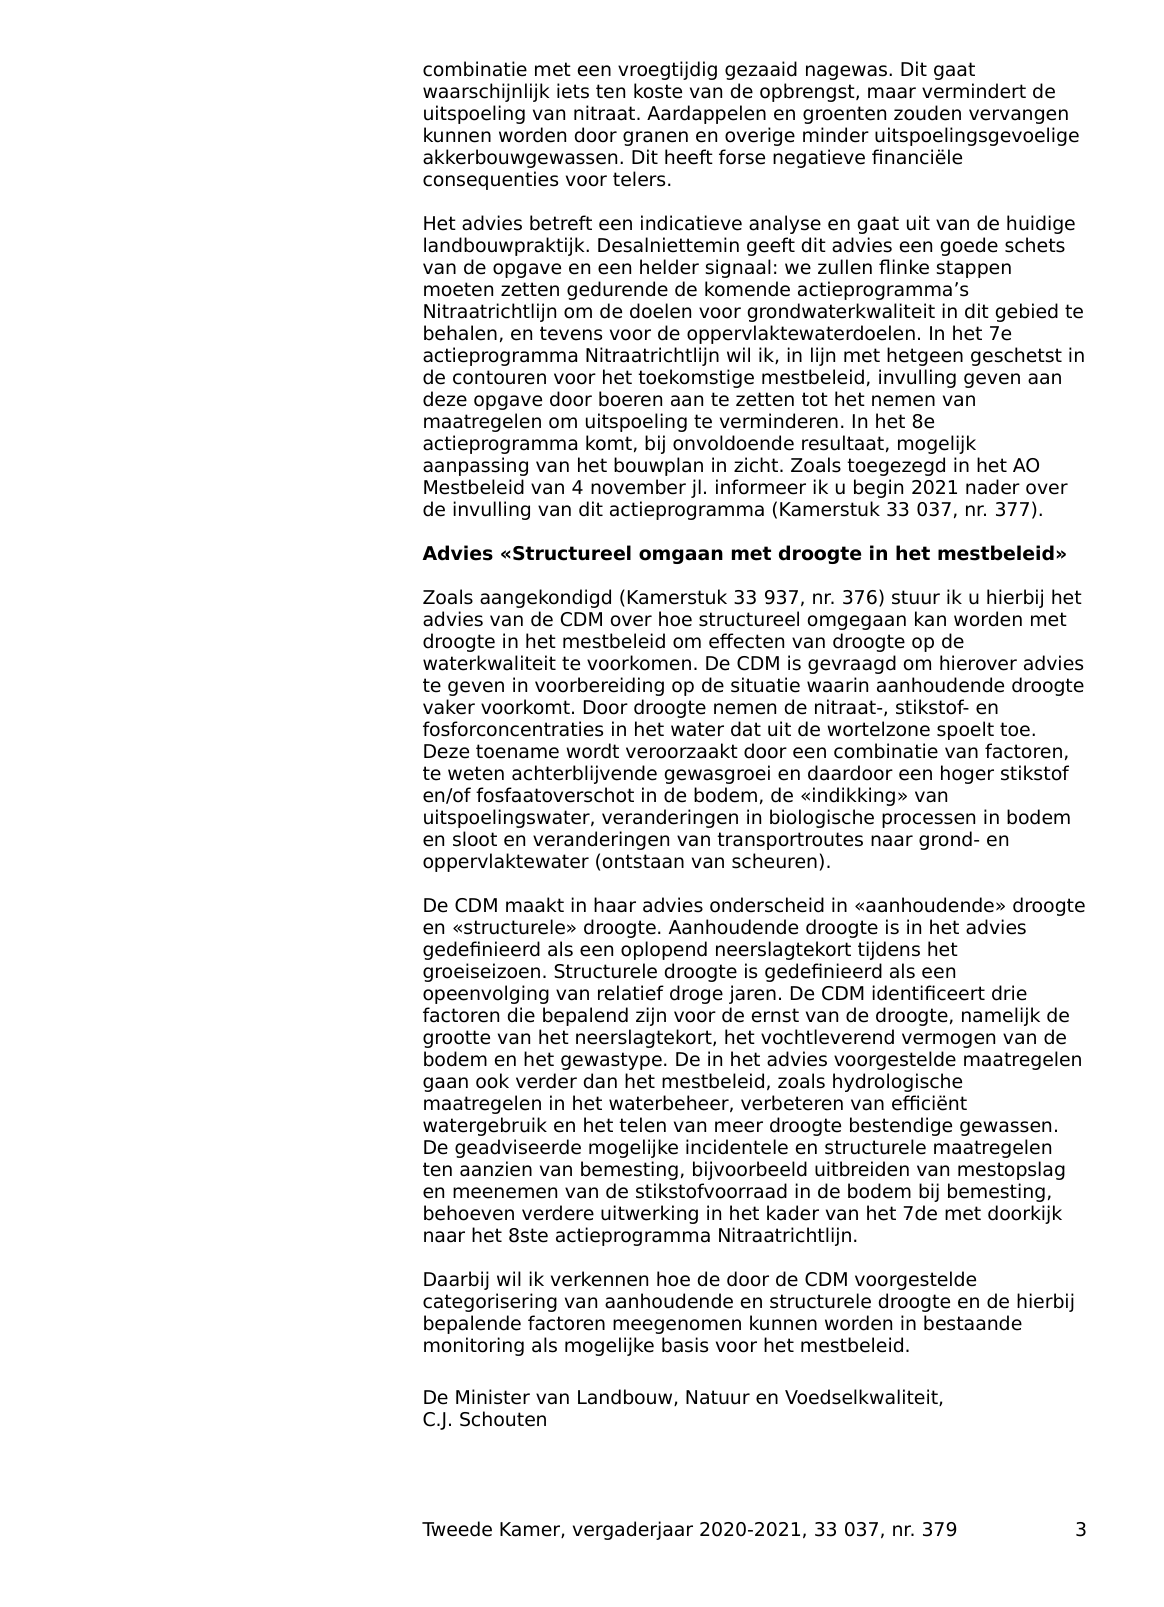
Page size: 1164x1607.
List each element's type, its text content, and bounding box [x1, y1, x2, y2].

text Zoals aangekondigd (Kamerstuk 33 937, nr. 376) stuur ik u hierbij het advies van de CDM over hoe structureel omgegaan kan worden met droogte in het mestbeleid om effecten van droogte op de waterkwaliteit te voorkomen. De CDM is gevraagd om hierover advies te geven in voorbereiding op de situatie waarin aanhoudende droogte vaker voorkomt. Door droogte nemen de nitraat-, stikstof- en fosforconcentraties in het water dat uit de wortelzone spoelt toe. Deze toename wordt veroorzaakt door een combinatie van factoren, te weten achterblijvende gewasgroei en daardoor een hoger stikstof en/of fosfaatoverschot in de bodem, de «indikking» van uitspoelingswater, veranderingen in biologische processen in bodem en sloot en veranderingen van transportroutes naar grond- en oppervlaktewater (ontstaan van scheuren). [422, 587, 1087, 873]
text Het advies betreft een indicatieve analyse en gaat uit van de huidige landbouwpraktijk. Desalniettemin geeft dit advies een goede schets van de opgave en een helder signaal: we zullen flinke stappen moeten zetten gedurende de komende actieprogramma’s Nitraatrichtlijn om de doelen voor grondwaterkwaliteit in dit gebied te behalen, en tevens voor de oppervlaktewaterdoelen. In het 7e actieprogramma Nitraatrichtlijn wil ik, in lijn met hetgeen geschetst in de contouren voor het toekomstige mestbeleid, invulling geven aan deze opgave door boeren aan te zetten tot het nemen van maatregelen om uitspoeling te verminderen. In het 8e actieprogramma komt, bij onvoldoende resultaat, mogelijk aanpassing van het bouwplan in zicht. Zoals toegezegd in het AO Mestbeleid van 4 november jl. informeer ik u begin 2021 nader over de invulling van dit actieprogramma (Kamerstuk 33 037, nr. 377). [422, 213, 1087, 521]
text combinatie met een vroegtijdig gezaaid nagewas. Dit gaat waarschijnlijk iets ten koste van de opbrengst, maar vermindert de uitspoeling van nitraat. Aardappelen en groenten zouden vervangen kunnen worden door granen en overige minder uitspoelingsgevoelige akkerbouwgewassen. Dit heeft forse negatieve financiële consequenties voor telers. [422, 59, 1087, 191]
text De CDM maakt in haar advies onderscheid in «aanhoudende» droogte en «structurele» droogte. Aanhoudende droogte is in het advies gedefinieerd als een oplopend neerslagtekort tijdens het groeiseizoen. Structurele droogte is gedefinieerd als een opeenvolging van relatief droge jaren. De CDM identificeert drie factoren die bepalend zijn voor de ernst van de droogte, namelijk de grootte van het neerslagtekort, het vochtleverend vermogen van de bodem en het gewastype. De in het advies voorgestelde maatregelen gaan ook verder dan het mestbeleid, zoals hydrologische maatregelen in het waterbeheer, verbeteren van efficiënt watergebruik en het telen van meer droogte bestendige gewassen. De geadviseerde mogelijke incidentele en structurele maatregelen ten aanzien van bemesting, bijvoorbeeld uitbreiden van mestopslag en meenemen van de stikstofvoorraad in de bodem bij bemesting, behoeven verdere uitwerking in het kader van het 7de met doorkijk naar het 8ste actieprogramma Nitraatrichtlijn. [422, 895, 1087, 1247]
text Daarbij wil ik verkennen hoe de door de CDM voorgestelde categorisering van aanhoudende en structurele droogte en de hierbij bepalende factoren meegenomen kunnen worden in bestaande monitoring als mogelijke basis voor het mestbeleid. [422, 1269, 1087, 1357]
subtitle Advies «Structureel omgaan met droogte in het mestbeleid» [422, 543, 1087, 565]
text De Minister van Landbouw, Natuur en Voedselkwaliteit, C.J. Schouten [422, 1387, 1087, 1431]
